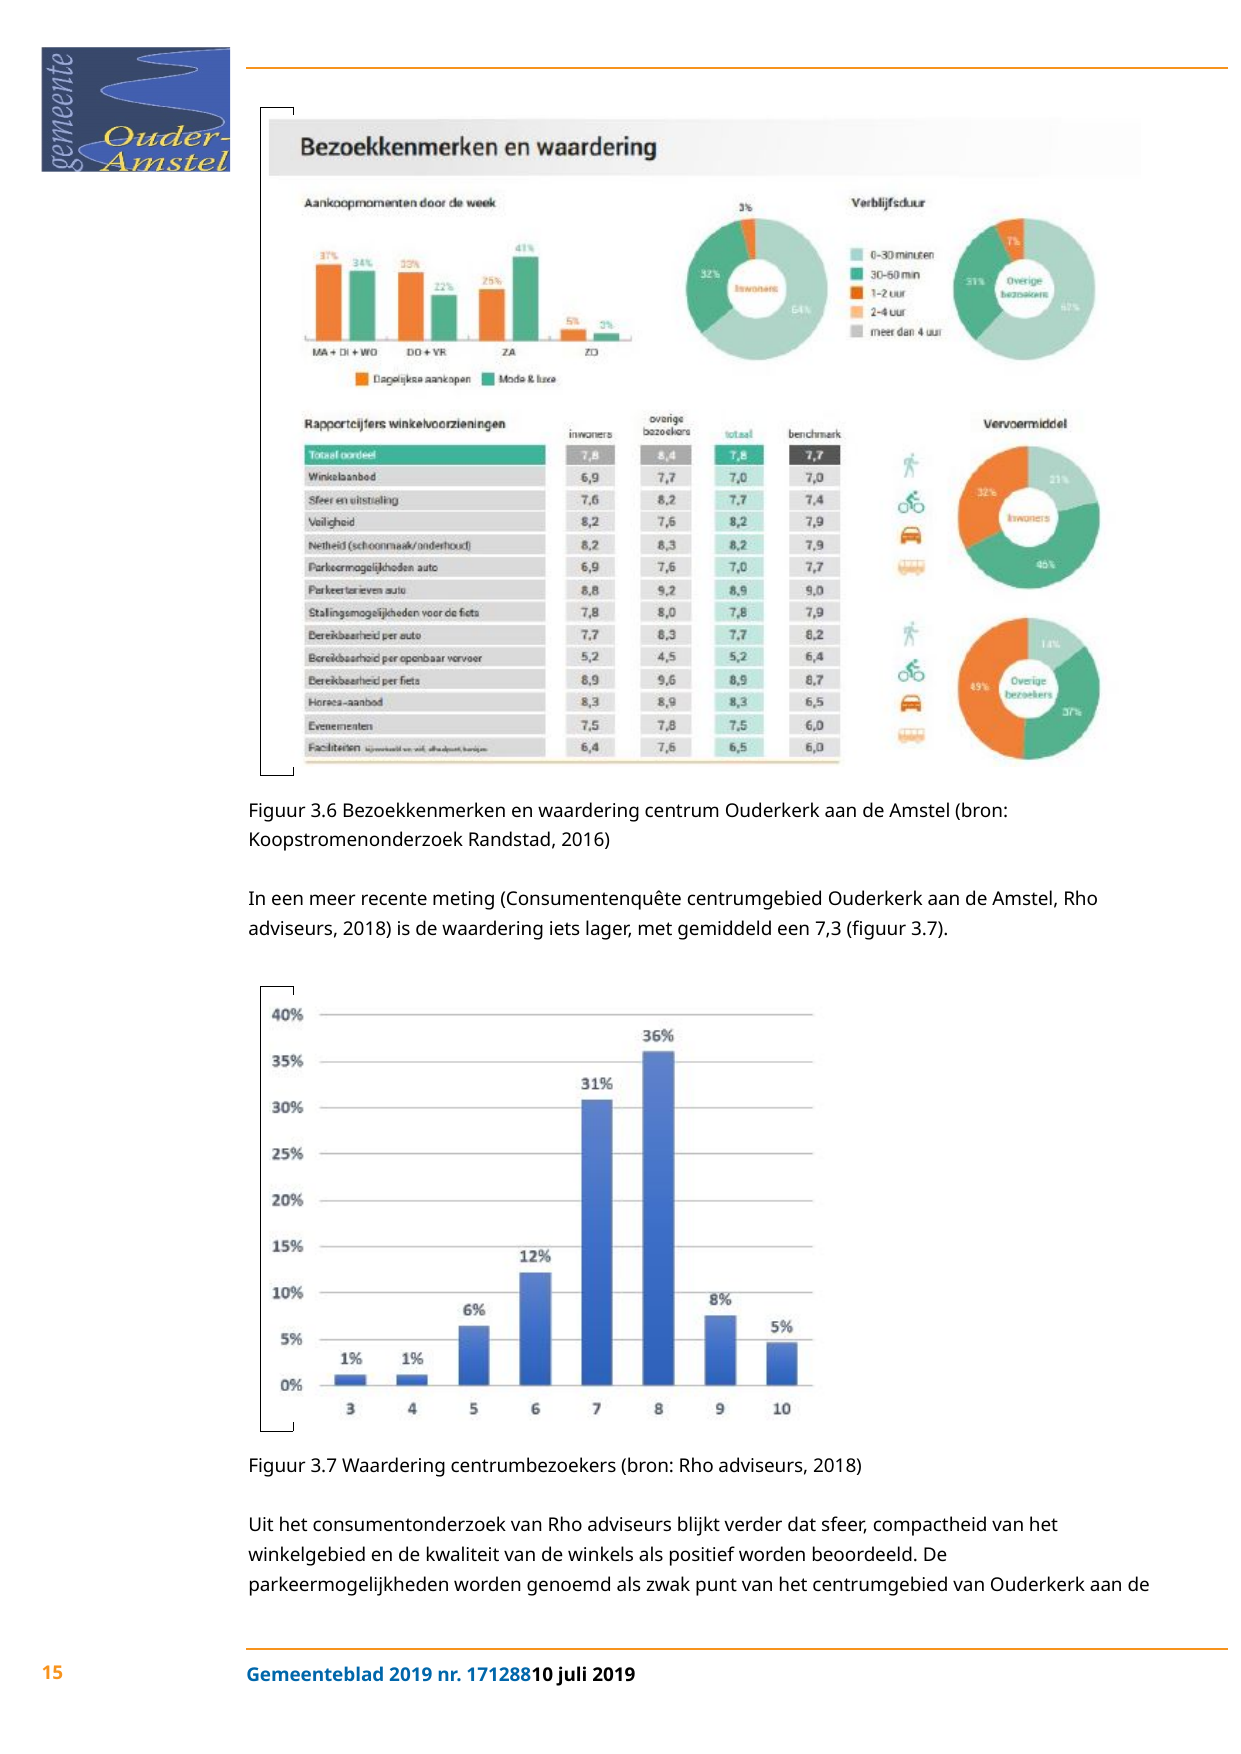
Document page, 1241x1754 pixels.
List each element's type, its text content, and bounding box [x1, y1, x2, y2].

picture [41, 47, 231, 172]
text Uit het consumentonderzoek van Rho adviseurs blijkt verder dat sfeer, compactheid van het winkelgebied en de kwaliteit van de winkels als positief worden beoordeeld. De parkeermogelijkheden worden genoemd als zwak punt van het centrumgebied van Ouderkerk aan de [248, 1512, 1152, 1596]
text Figuur 3.6 Bezoekkenmerken en waardering centrum Ouderkerk aan de Amstel (bron: Koopstromenonderzoek Randstad, 2016) [248, 797, 1152, 852]
picture [268, 995, 860, 1422]
text Figuur 3.7 Waardering centrumbezoekers (bron: Rho adviseurs, 2018) [248, 1452, 1152, 1478]
picture [268, 115, 1155, 767]
text In een meer recente meting (Consumentenquête centrumgebied Ouderkerk aan de Amstel, Rho adviseurs, 2018) is de waardering iets lager, met gemiddeld een 7,3 (figuur 3.7). [248, 886, 1152, 941]
